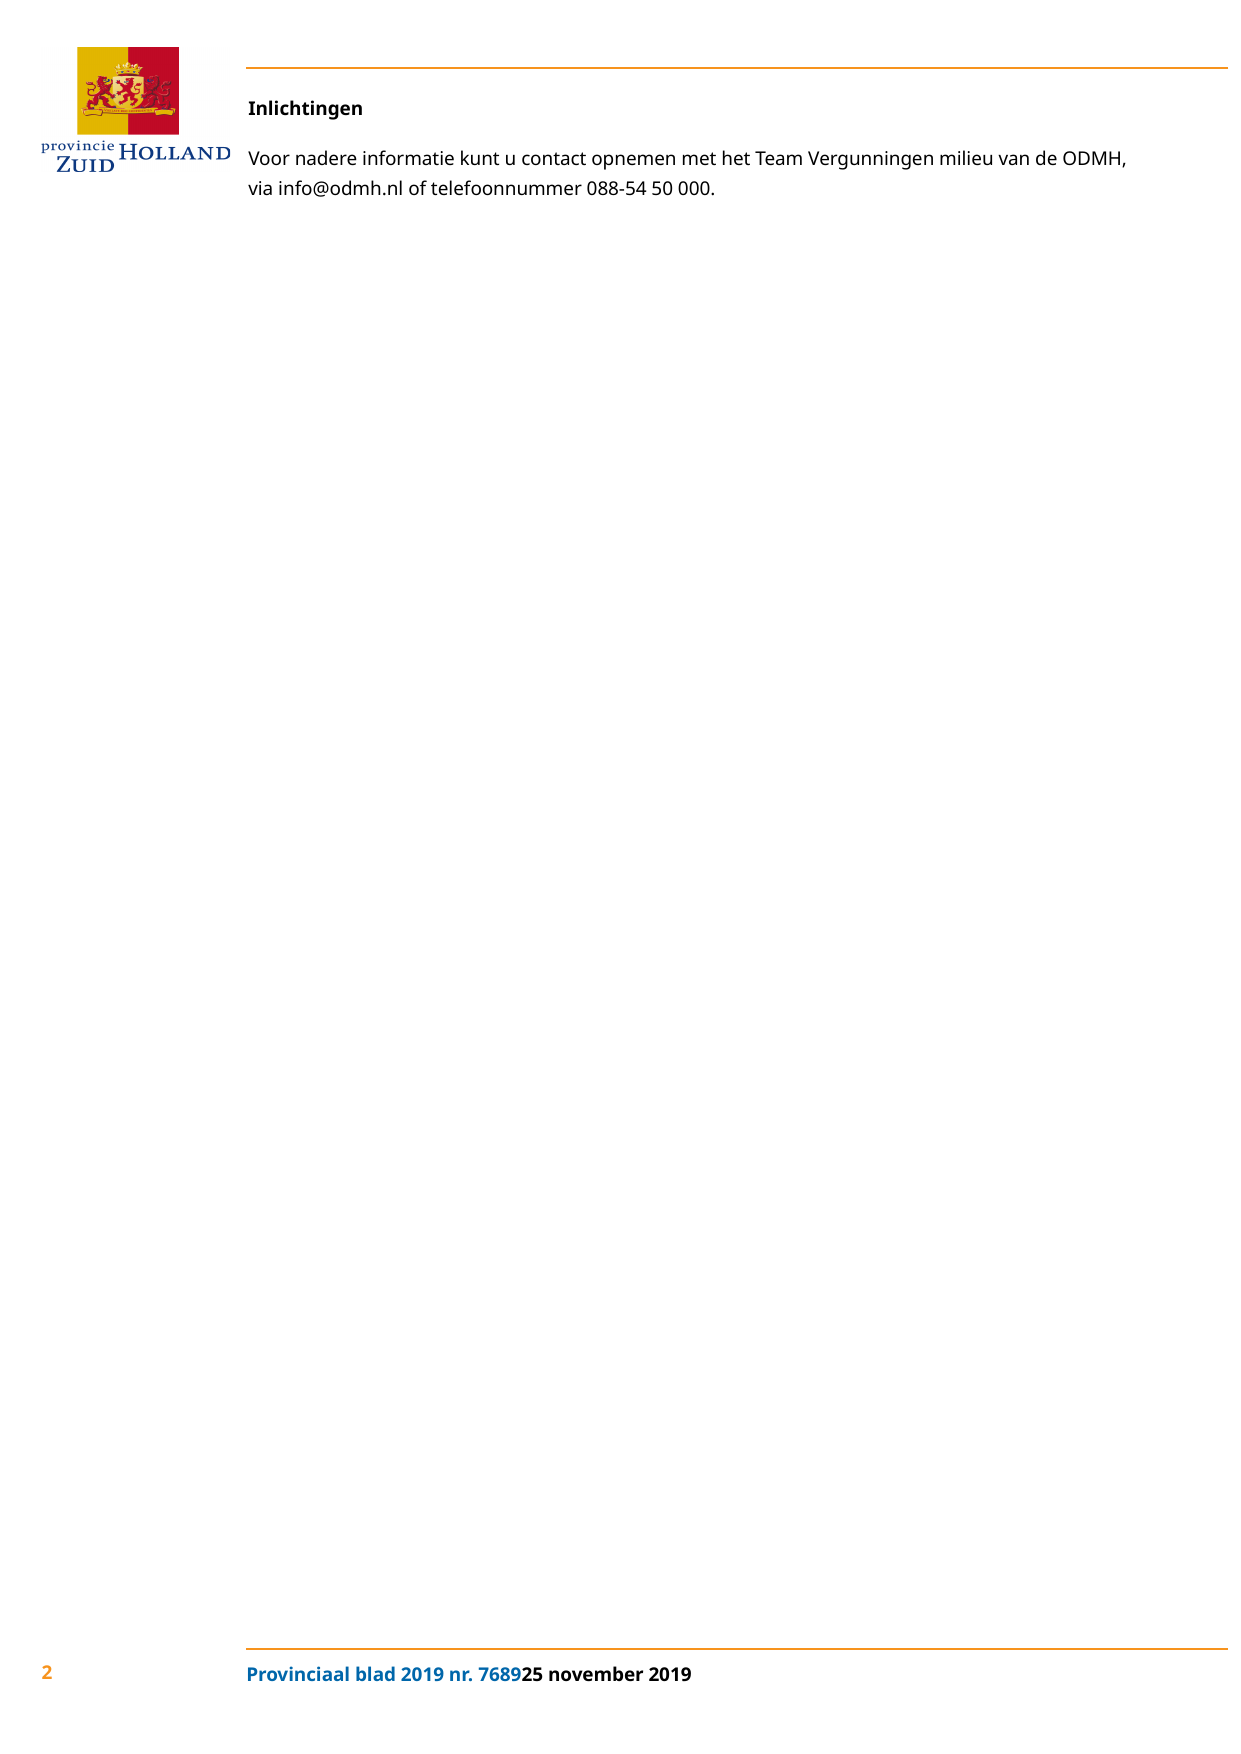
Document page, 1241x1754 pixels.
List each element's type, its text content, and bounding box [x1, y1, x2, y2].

text Voor nadere informatie kunt u contact opnemen met het Team Vergunningen milieu van de ODMH, via info@odmh.nl of telefoonnummer 088-54 50 000. [248, 145, 1152, 201]
text Inlichtingen [248, 95, 1152, 121]
picture [41, 47, 231, 172]
